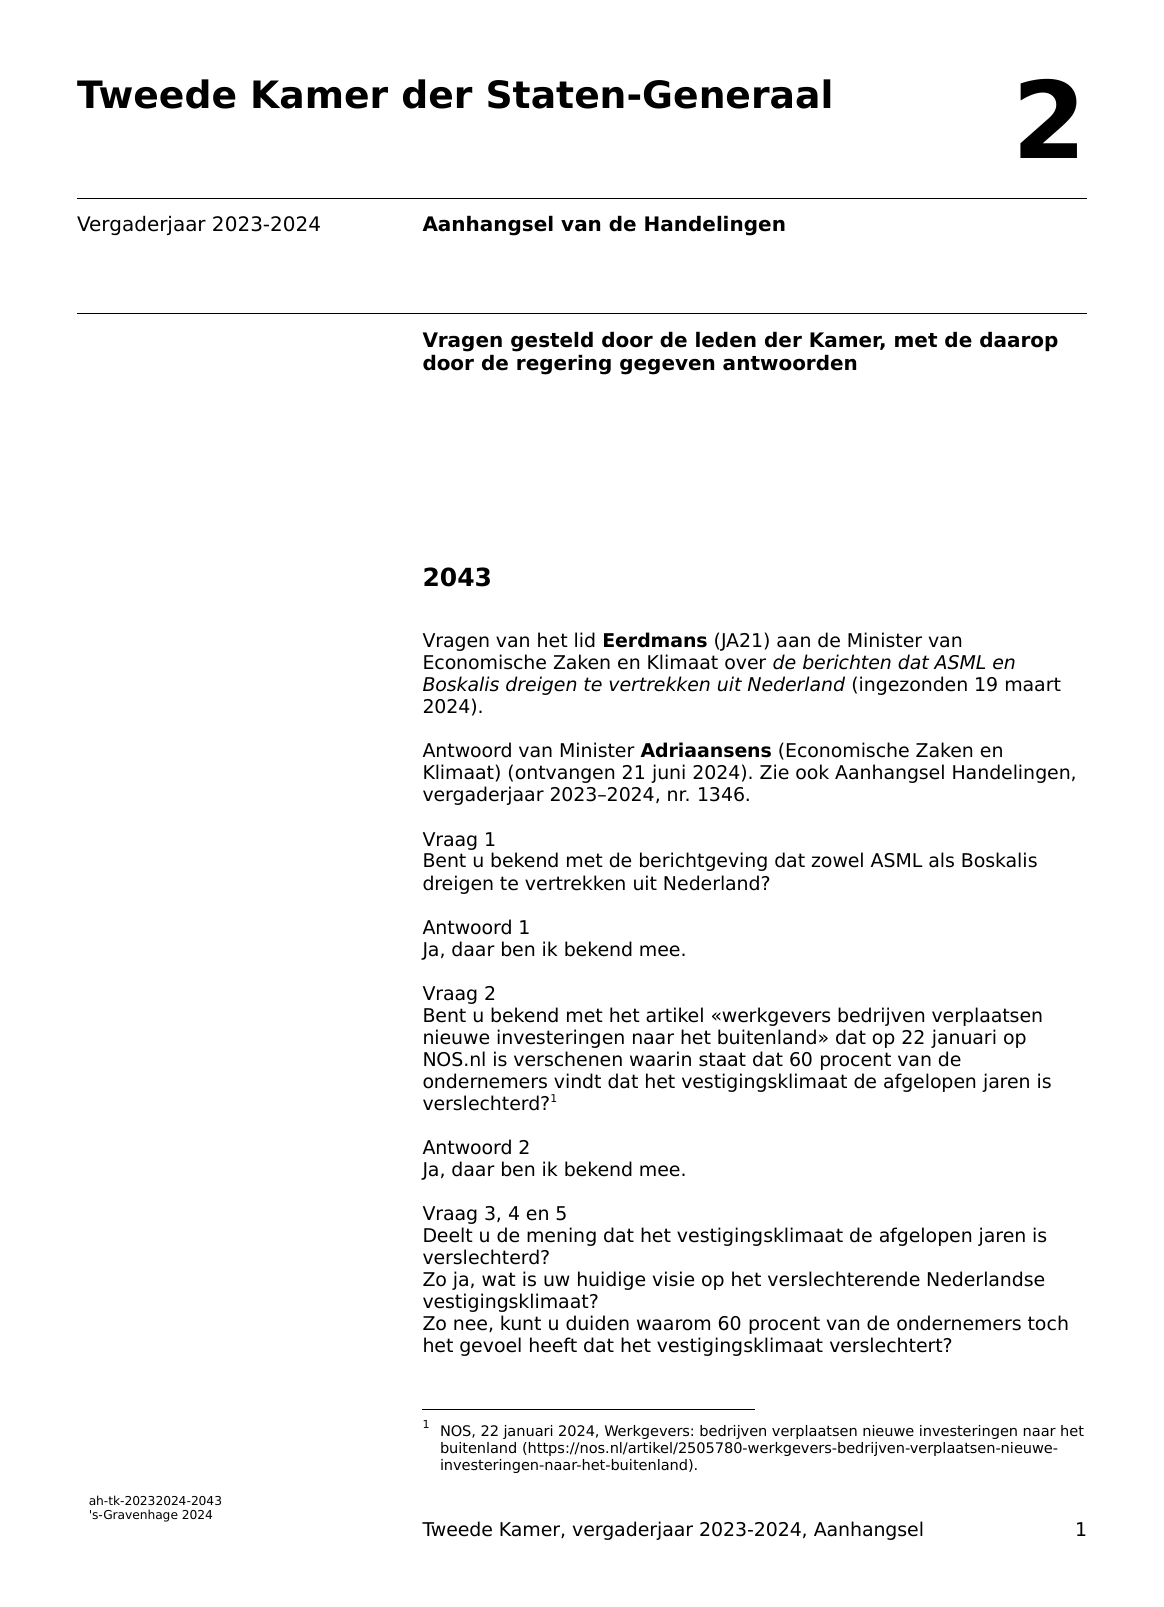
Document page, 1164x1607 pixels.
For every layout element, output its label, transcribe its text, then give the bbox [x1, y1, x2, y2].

text Zo nee, kunt u duiden waarom 60 procent van de ondernemers toch het gevoel heeft dat het vestigingsklimaat verslechtert? [422, 1313, 1087, 1357]
text 's-Gravenhage 2024 [88, 1508, 323, 1522]
text NOS, 22 januari 2024, Werkgevers: bedrijven verplaatsen nieuwe investeringen naar het buitenland (https://nos.nl/artikel/2505780-werkgevers-bedrijven-verplaatsen-nieuwe-investeringen-naar-het-buitenland). [422, 1418, 1087, 1474]
text ah-tk-20232024-2043 [88, 1494, 323, 1508]
text Bent u bekend met het artikel «werkgevers bedrijven verplaatsen nieuwe investeringen naar het buitenland» dat op 22 januari op NOS.nl is verschenen waarin staat dat 60 procent van de ondernemers vindt dat het vestigingsklimaat de afgelopen jaren is verslechterd? [422, 1005, 1087, 1114]
table_cell Vragen gesteld door de leden der Kamer, met de daarop door de regering gegeven antwoorden [422, 314, 1087, 375]
text Antwoord van Minister Adriaansens (Economische Zaken en Klimaat) (ontvangen 21 juni 2024). Zie ook Aanhangsel Handelingen, vergaderjaar 2023–2024, nr. 1346. [422, 740, 1087, 806]
text Antwoord 1 [422, 917, 1087, 938]
text Deelt u de mening dat het vestigingsklimaat de afgelopen jaren is verslechterd? [422, 1225, 1087, 1269]
table_header Tweede Kamer der Staten-Generaal [77, 59, 886, 198]
text Vragen van het lid Eerdmans (JA21) aan de Minister van Economische Zaken en Klimaat over de berichten dat ASML en Boskalis dreigen te vertrekken uit Nederland (ingezonden 19 maart 2024). [422, 630, 1087, 718]
text 2043 [422, 563, 1087, 592]
text Vraag 1 [422, 828, 1087, 850]
text Ja, daar ben ik bekend mee. [422, 1159, 1087, 1181]
text Ja, daar ben ik bekend mee. [422, 938, 1087, 961]
text Bent u bekend met de berichtgeving dat zowel ASML als Boskalis dreigen te vertrekken uit Nederland? [422, 850, 1087, 894]
text Vraag 2 [422, 983, 1087, 1005]
table_header 2 [886, 59, 1087, 198]
text Vraag 3, 4 en 5 [422, 1203, 1087, 1225]
text Antwoord 2 [422, 1137, 1087, 1159]
text Zo ja, wat is uw huidige visie op het verslechterende Nederlandse vestigingsklimaat? [422, 1269, 1087, 1313]
table_cell [77, 314, 422, 375]
table_cell Aanhangsel van de Handelingen [422, 199, 1087, 313]
table_cell Vergaderjaar 2023-2024 [77, 199, 422, 313]
